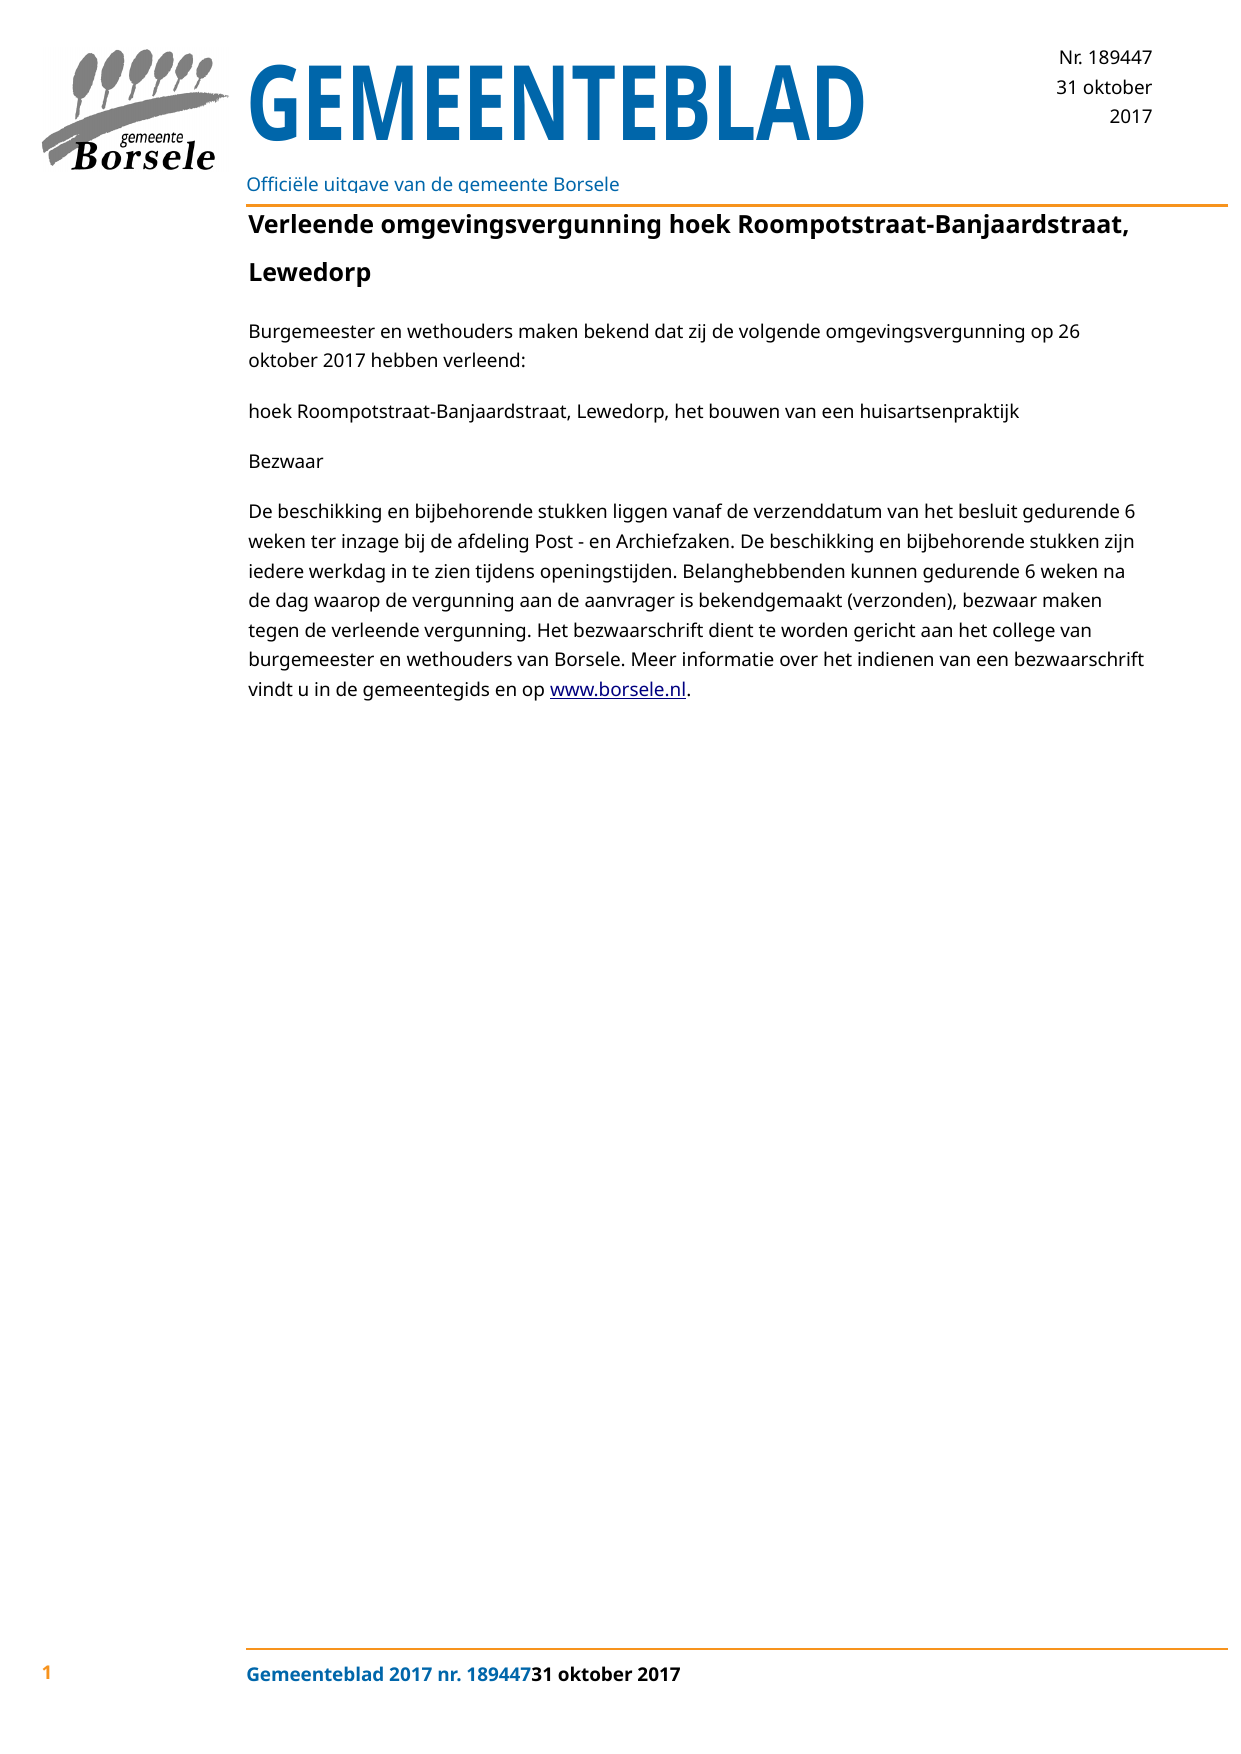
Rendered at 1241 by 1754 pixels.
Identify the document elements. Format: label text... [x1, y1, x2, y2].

text Bezwaar [248, 448, 1152, 474]
text De beschikking en bijbehorende stukken liggen vanaf de verzenddatum van het besluit gedurende 6 weken ter inzage bij de afdeling Post - en Archiefzaken. De beschikking en bijbehorende stukken zijn iedere werkdag in te zien tijdens openingstijden. Belanghebbenden kunnen gedurende 6 weken na de dag waarop de vergunning aan de aanvrager is bekendgemaakt (verzonden), bezwaar maken tegen de verleende vergunning. Het bezwaarschrift dient te worden gericht aan het college van burgemeester en wethouders van Borsele. Meer informatie over het indienen van een bezwaarschrift vindt u in de gemeentegids en op www.borsele.nl. [248, 499, 1152, 702]
picture [41, 47, 231, 172]
text Verleende omgevingsvergunning hoek Roompotstraat-Banjaardstraat, Lewedorp [248, 207, 1152, 288]
text hoek Roompotstraat-Banjaardstraat, Lewedorp, het bouwen van een huisartsenpraktijk [248, 398, 1152, 424]
text Burgemeester en wethouders maken bekend dat zij de volgende omgevingsvergunning op 26 oktober 2017 hebben verleend: [248, 318, 1152, 373]
